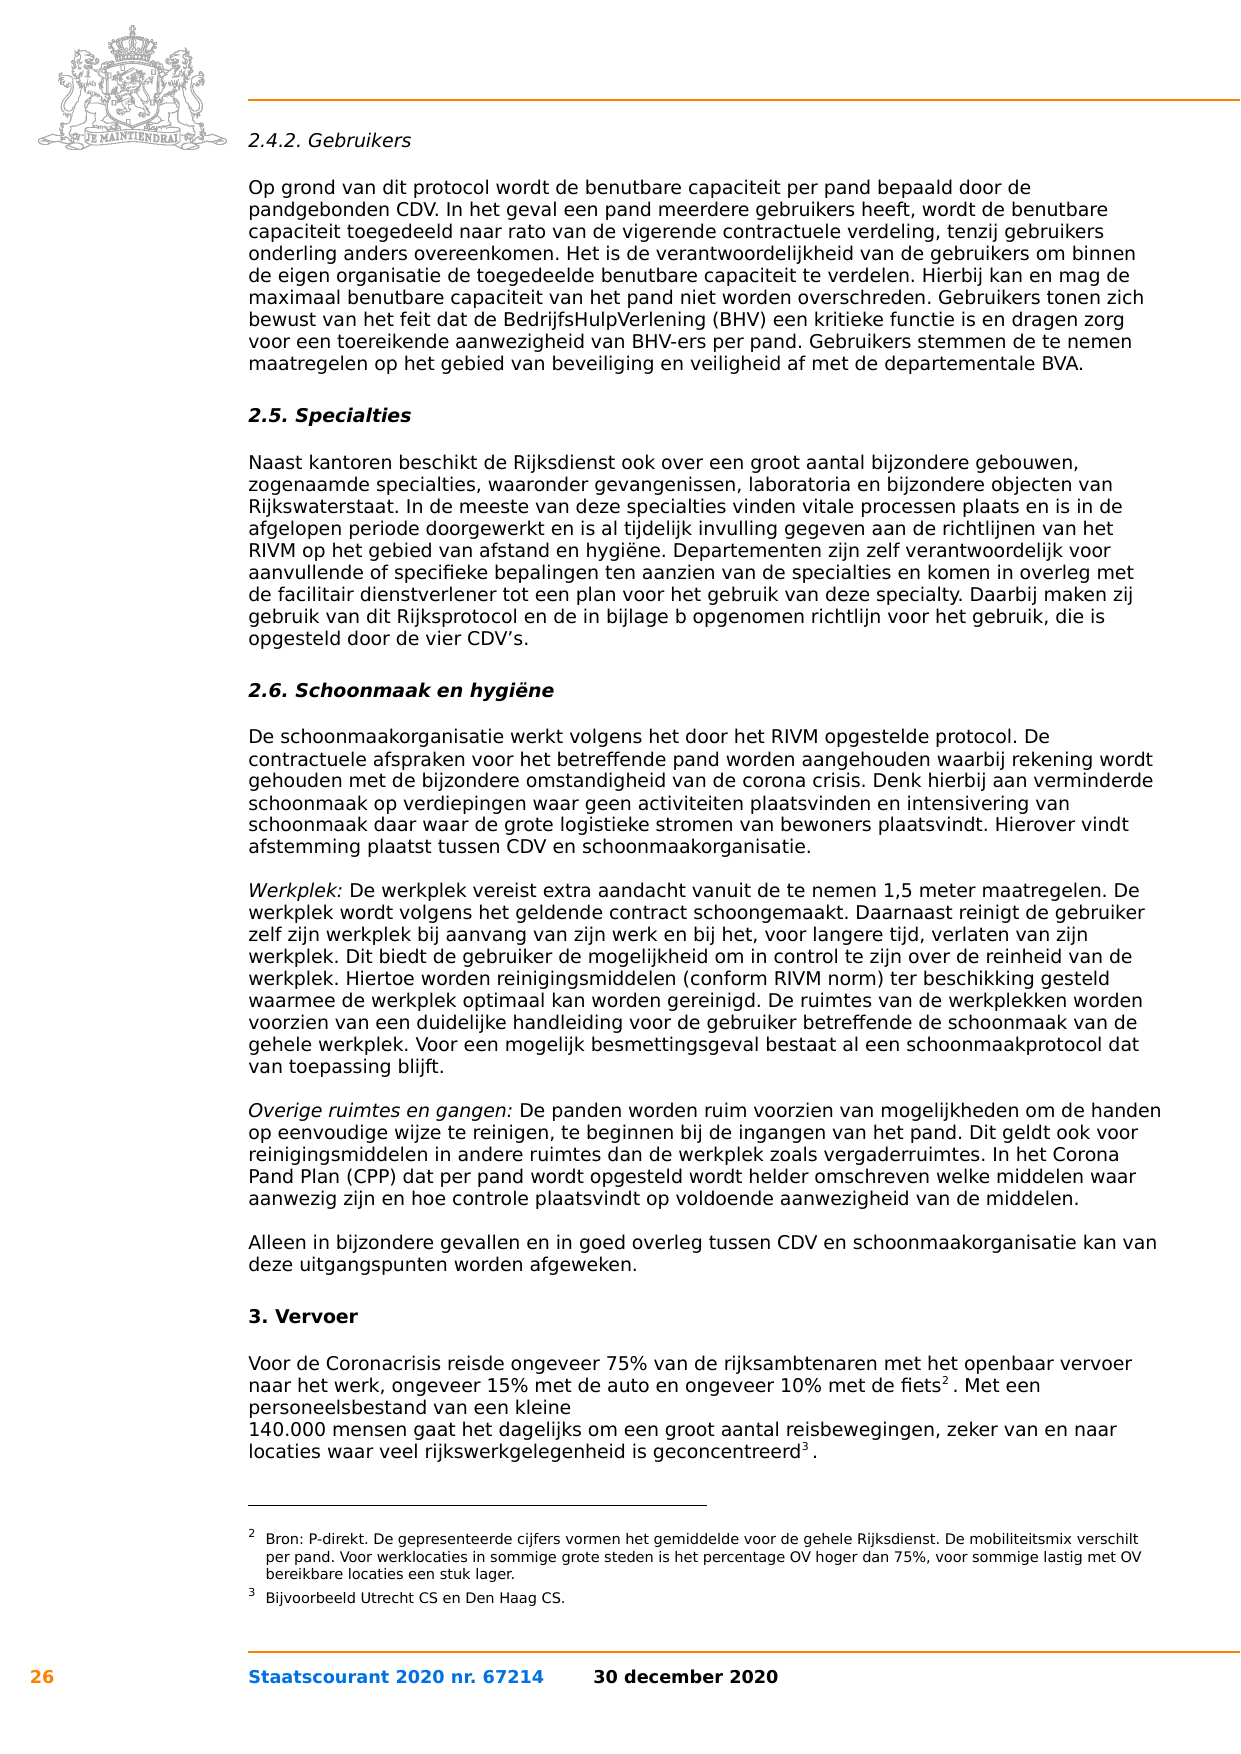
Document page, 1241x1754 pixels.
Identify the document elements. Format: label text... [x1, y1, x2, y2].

picture [38, 25, 227, 150]
text Bron: P-direkt. De gepresenteerde cijfers vormen het gemiddelde voor de gehele Rijksdienst. De mobiliteitsmix verschilt per pand. Voor werklocaties in sommige grote steden is het percentage OV hoger dan 75%, voor sommige lastig met OV bereikbare locaties een stuk lager. [248, 1527, 1163, 1583]
text Naast kantoren beschikt de Rijksdienst ook over een groot aantal bijzondere gebouwen, zogenaamde specialties, waaronder gevangenissen, laboratoria en bijzondere objecten van Rijkswaterstaat. In de meeste van deze specialties vinden vitale processen plaats en is in de afgelopen periode doorgewerkt en is al tijdelijk invulling gegeven aan de richtlijnen van het RIVM op het gebied van afstand en hygiëne. Departementen zijn zelf verantwoordelijk voor aanvullende of specifieke bepalingen ten aanzien van de specialties en komen in overleg met de facilitair dienstverlener tot een plan voor het gebruik van deze specialty. Daarbij maken zij gebruik van dit Rijksprotocol en de in bijlage b opgenomen richtlijn voor het gebruik, die is opgesteld door de vier CDV’s. [248, 452, 1163, 649]
subtitle 2.4.2. Gebruikers [248, 130, 1163, 152]
text De schoonmaakorganisatie werkt volgens het door het RIVM opgestelde protocol. De contractuele afspraken voor het betreffende pand worden aangehouden waarbij rekening wordt gehouden met de bijzondere omstandigheid van de corona crisis. Denk hierbij aan verminderde schoonmaak op verdiepingen waar geen activiteiten plaatsvinden en intensivering van schoonmaak daar waar de grote logistieke stromen van bewoners plaatsvindt. Hierover vindt afstemming plaatst tussen CDV en schoonmaakorganisatie. [248, 726, 1163, 858]
subtitle 2.5. Specialties [248, 405, 1163, 427]
subtitle 2.6. Schoonmaak en hygiëne [248, 679, 1163, 701]
text 140.000 mensen gaat het dagelijks om een groot aantal reisbewegingen, zeker van en naar locaties waar veel rijkswerkgelegenheid is geconcentreerd. [248, 1418, 1163, 1462]
text Bijvoorbeeld Utrecht CS en Den Haag CS. [248, 1586, 1163, 1608]
text Overige ruimtes en gangen: De panden worden ruim voorzien van mogelijkheden om de handen op eenvoudige wijze te reinigen, te beginnen bij de ingangen van het pand. Dit geldt ook voor reinigingsmiddelen in andere ruimtes dan de werkplek zoals vergaderruimtes. In het Corona Pand Plan (CPP) dat per pand wordt opgesteld wordt helder omschreven welke middelen waar aanwezig zijn en hoe controle plaatsvindt op voldoende aanwezigheid van de middelen. [248, 1100, 1163, 1210]
text Werkplek: De werkplek vereist extra aandacht vanuit de te nemen 1,5 meter maatregelen. De werkplek wordt volgens het geldende contract schoongemaakt. Daarnaast reinigt de gebruiker zelf zijn werkplek bij aanvang van zijn werk en bij het, voor langere tijd, verlaten van zijn werkplek. Dit biedt de gebruiker de mogelijkheid om in control te zijn over de reinheid van de werkplek. Hiertoe worden reinigingsmiddelen (conform RIVM norm) ter beschikking gesteld waarmee de werkplek optimaal kan worden gereinigd. De ruimtes van de werkplekken worden voorzien van een duidelijke handleiding voor de gebruiker betreffende de schoonmaak van de gehele werkplek. Voor een mogelijk besmettingsgeval bestaat al een schoonmaakprotocol dat van toepassing blijft. [248, 880, 1163, 1078]
subtitle 3. Vervoer [248, 1306, 1163, 1328]
text Voor de Coronacrisis reisde ongeveer 75% van de rijksambtenaren met het openbaar vervoer naar het werk, ongeveer 15% met de auto en ongeveer 10% met de fiets. Met een personeelsbestand van een kleine [248, 1353, 1163, 1418]
text Alleen in bijzondere gevallen en in goed overleg tussen CDV en schoonmaakorganisatie kan van deze uitgangspunten worden afgeweken. [248, 1232, 1163, 1276]
text Op grond van dit protocol wordt de benutbare capaciteit per pand bepaald door de pandgebonden CDV. In het geval een pand meerdere gebruikers heeft, wordt de benutbare capaciteit toegedeeld naar rato van de vigerende contractuele verdeling, tenzij gebruikers onderling anders overeenkomen. Het is de verantwoordelijkheid van de gebruikers om binnen de eigen organisatie de toegedeelde benutbare capaciteit te verdelen. Hierbij kan en mag de maximaal benutbare capaciteit van het pand niet worden overschreden. Gebruikers tonen zich bewust van het feit dat de BedrijfsHulpVerlening (BHV) een kritieke functie is en dragen zorg voor een toereikende aanwezigheid van BHV-ers per pand. Gebruikers stemmen de te nemen maatregelen op het gebied van beveiliging en veiligheid af met de departementale BVA. [248, 177, 1163, 375]
